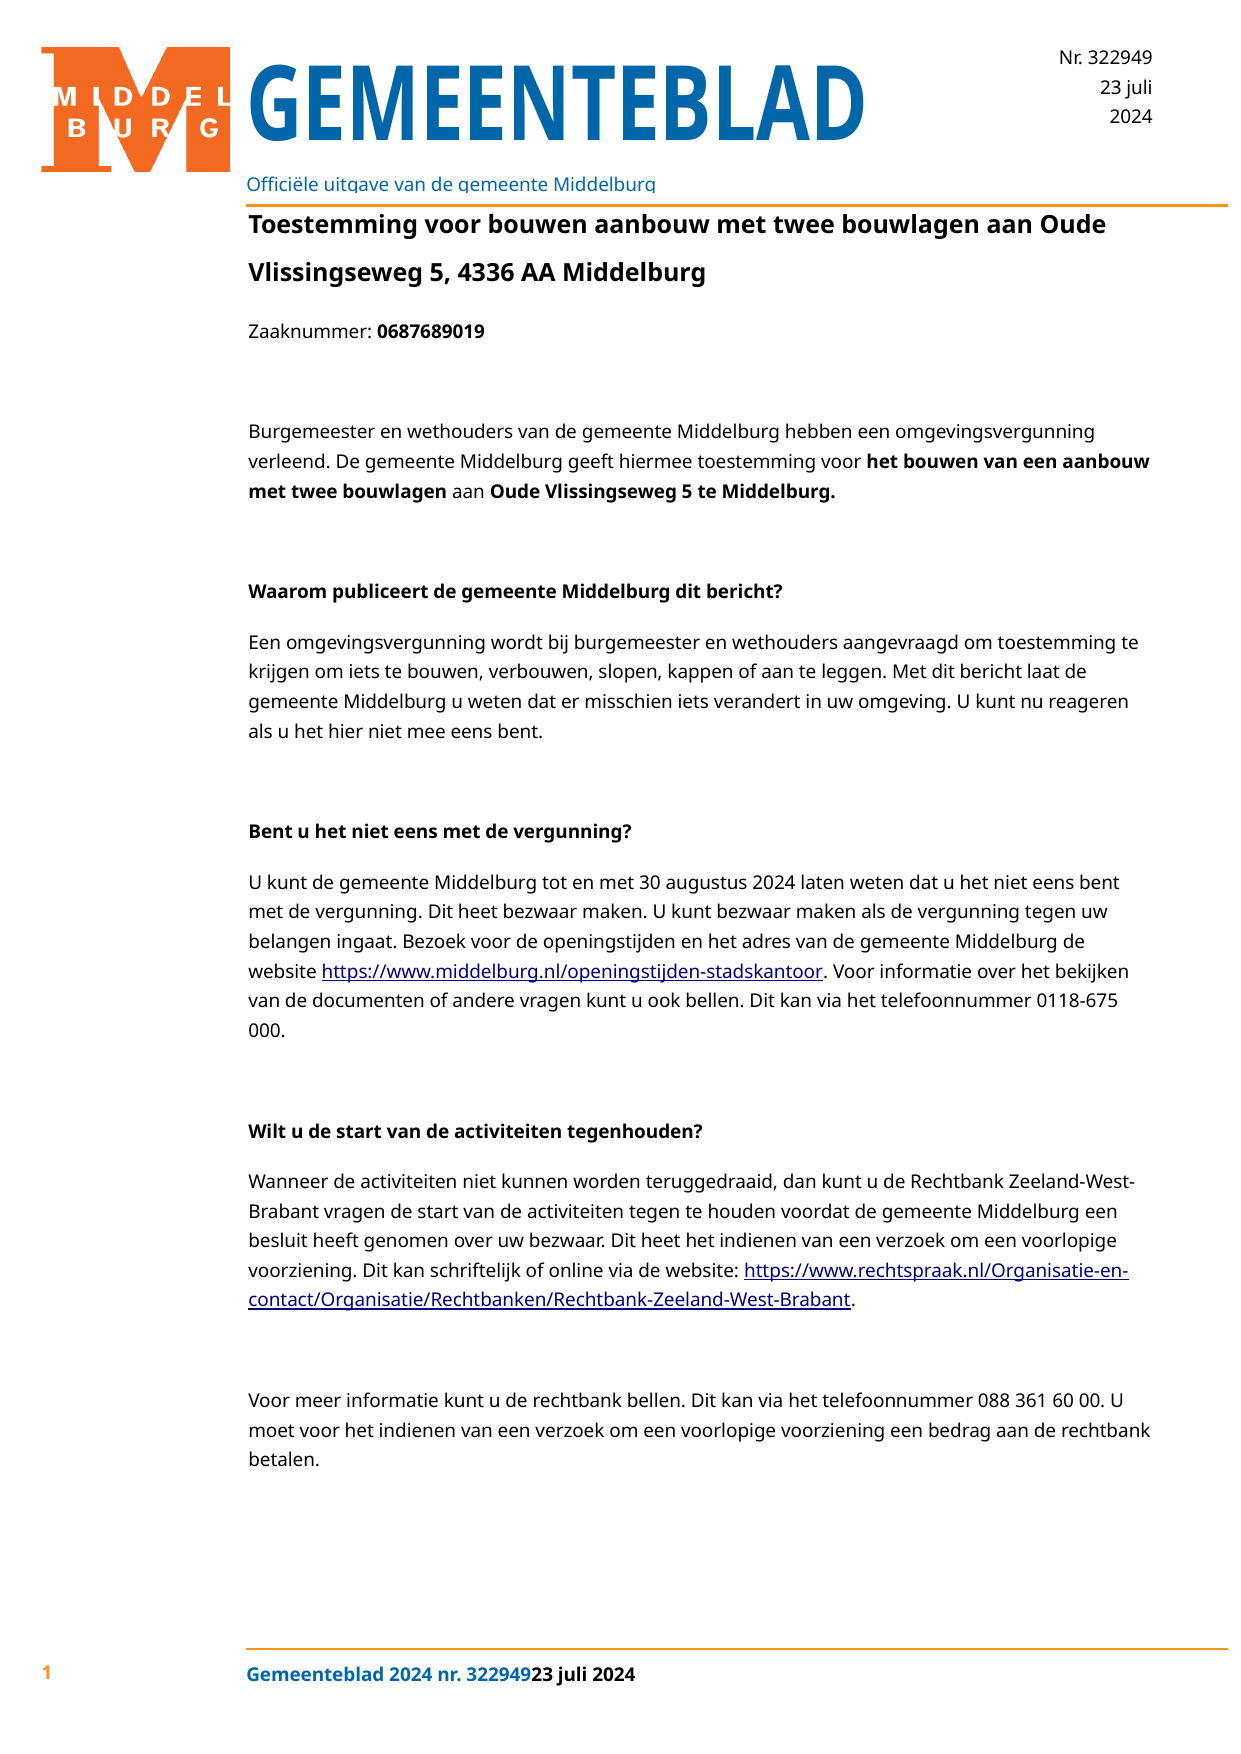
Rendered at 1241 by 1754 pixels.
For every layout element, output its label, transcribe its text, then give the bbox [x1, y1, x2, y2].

text Zaaknummer: 0687689019 [248, 318, 1152, 344]
text Wilt u de start van de activiteiten tegenhouden? [248, 1118, 1152, 1144]
text Wanneer de activiteiten niet kunnen worden teruggedraaid, dan kunt u de Rechtbank Zeeland-West-Brabant vragen de start van de activiteiten tegen te houden voordat de gemeente Middelburg een besluit heeft genomen over uw bezwaar. Dit heet het indienen van een verzoek om een voorlopige voorziening. Dit kan schriftelijk of online via de website: https://www.rechtspraak.nl/Organisatie-en-contact/Organisatie/Rechtbanken/Rechtbank-Zeeland-West-Brabant. [248, 1168, 1152, 1312]
text Toestemming voor bouwen aanbouw met twee bouwlagen aan Oude Vlissingseweg 5, 4336 AA Middelburg [248, 207, 1152, 288]
picture [41, 47, 231, 172]
text Waarom publiceert de gemeente Middelburg dit bericht? [248, 579, 1152, 604]
text Bent u het niet eens met de vergunning? [248, 819, 1152, 844]
text Burgemeester en wethouders van de gemeente Middelburg hebben een omgevingsvergunning verleend. De gemeente Middelburg geeft hiermee toestemming voor het bouwen van een aanbouw met twee bouwlagen aan Oude Vlissingseweg 5 te Middelburg. [248, 419, 1152, 504]
text U kunt de gemeente Middelburg tot en met 30 augustus 2024 laten weten dat u het niet eens bent met de vergunning. Dit heet bezwaar maken. U kunt bezwaar maken als de vergunning tegen uw belangen ingaat. Bezoek voor de openingstijden en het adres van de gemeente Middelburg de website https://www.middelburg.nl/openingstijden-stadskantoor. Voor informatie over het bekijken van de documenten of andere vragen kunt u ook bellen. Dit kan via het telefoonnummer 0118-675 000. [248, 869, 1152, 1043]
text Voor meer informatie kunt u de rechtbank bellen. Dit kan via het telefoonnummer 088 361 60 00. U moet voor het indienen van een verzoek om een voorlopige voorziening een bedrag aan de rechtbank betalen. [248, 1387, 1152, 1472]
text Een omgevingsvergunning wordt bij burgemeester en wethouders aangevraagd om toestemming te krijgen om iets te bouwen, verbouwen, slopen, kappen of aan te leggen. Met dit bericht laat de gemeente Middelburg u weten dat er misschien iets verandert in uw omgeving. U kunt nu reageren als u het hier niet mee eens bent. [248, 629, 1152, 744]
